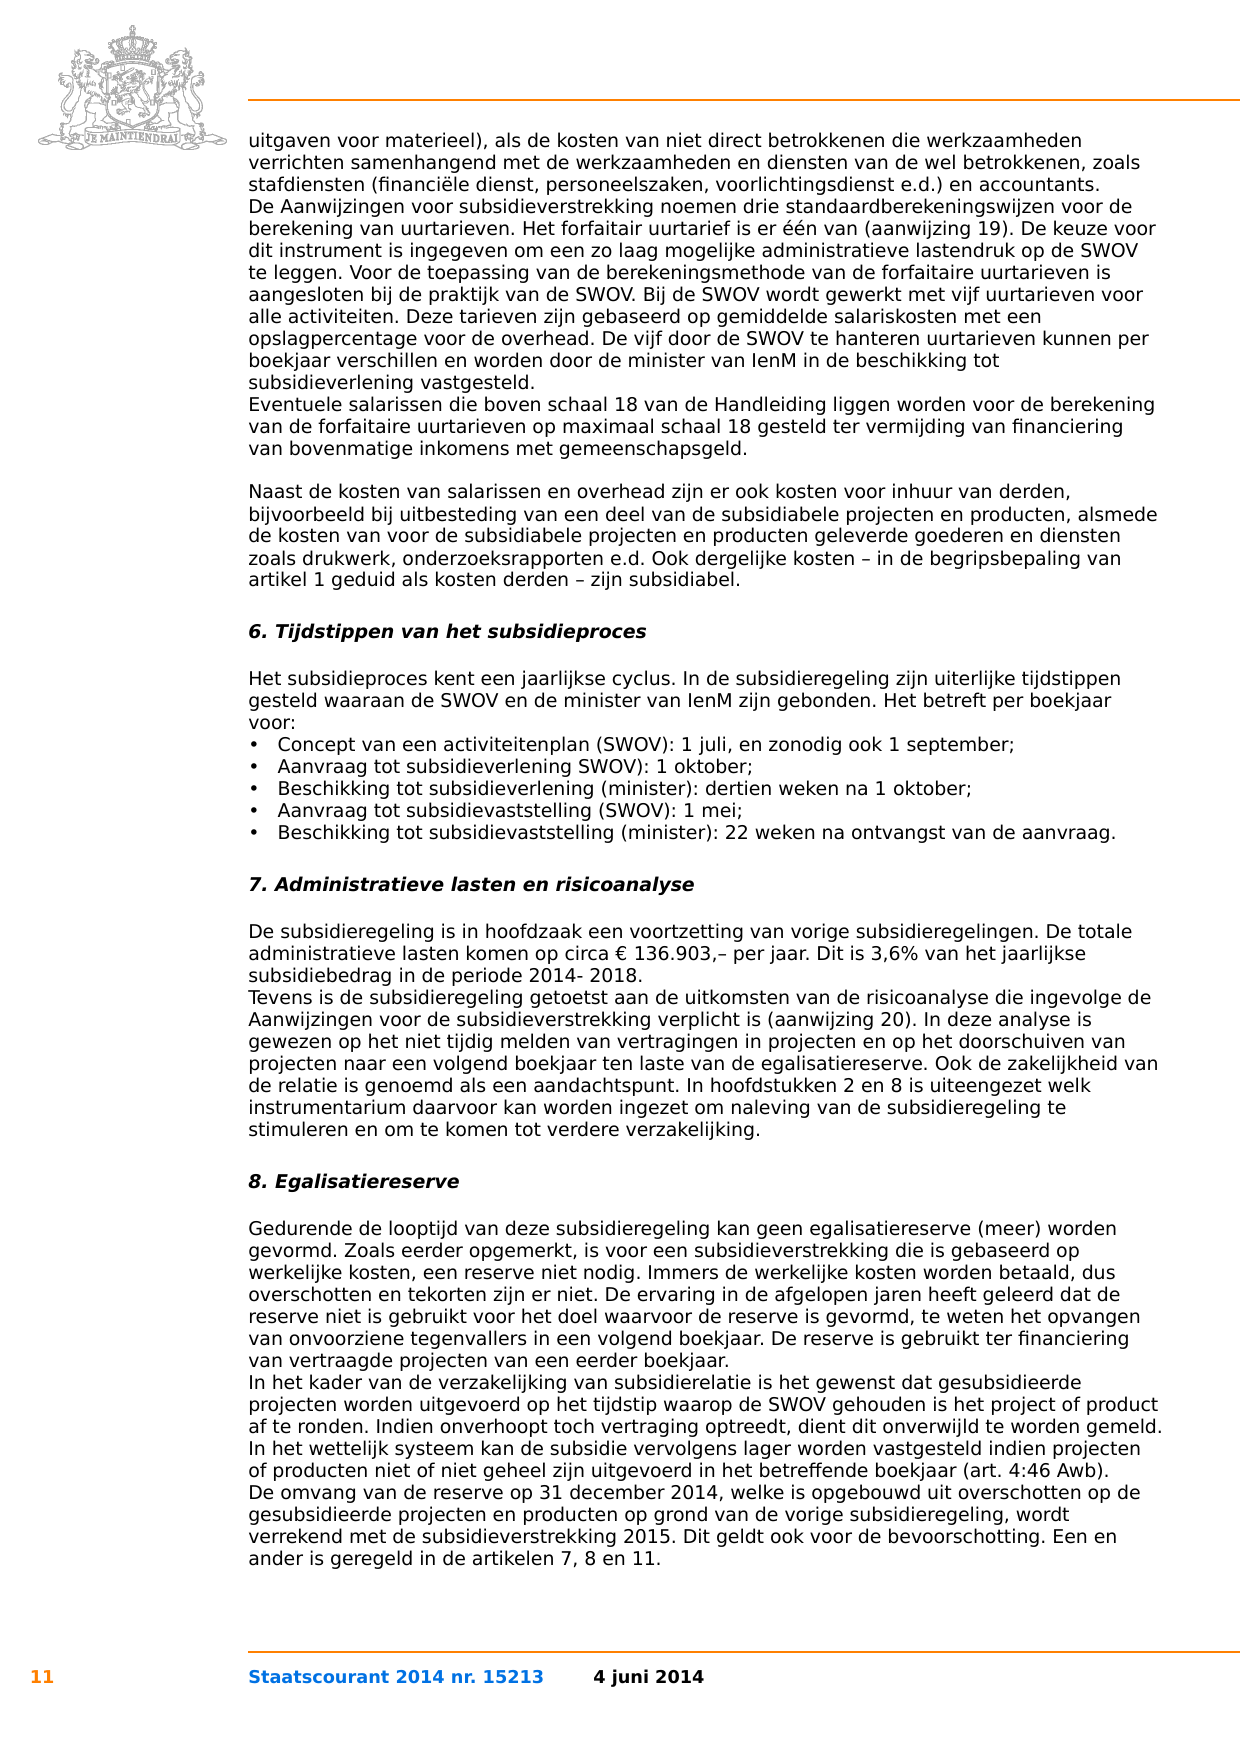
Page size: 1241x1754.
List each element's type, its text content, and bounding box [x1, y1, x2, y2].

text De subsidieregeling is in hoofdzaak een voortzetting van vorige subsidieregelingen. De totale administratieve lasten komen op circa € 136.903,– per jaar. Dit is 3,6% van het jaarlijkse subsidiebedrag in de periode 2014- 2018. [248, 921, 1163, 987]
text uitgaven voor materieel), als de kosten van niet direct betrokkenen die werkzaamheden verrichten samenhangend met de werkzaamheden en diensten van de wel betrokkenen, zoals stafdiensten (financiële dienst, personeelszaken, voorlichtingsdienst e.d.) en accountants. [248, 130, 1163, 196]
text Naast de kosten van salarissen en overhead zijn er ook kosten voor inhuur van derden, bijvoorbeeld bij uitbesteding van een deel van de subsidiabele projecten en producten, alsmede de kosten van voor de subsidiabele projecten en producten geleverde goederen en diensten zoals drukwerk, onderzoeksrapporten e.d. Ook dergelijke kosten – in de begripsbepaling van artikel 1 geduid als kosten derden – zijn subsidiabel. [248, 481, 1163, 591]
subtitle 6. Tijdstippen van het subsidieproces [248, 621, 1163, 643]
text • Beschikking tot subsidieverlening (minister): dertien weken na 1 oktober; [248, 778, 1163, 800]
text Tevens is de subsidieregeling getoetst aan de uitkomsten van de risicoanalyse die ingevolge de Aanwijzingen voor de subsidieverstrekking verplicht is (aanwijzing 20). In deze analyse is gewezen op het niet tijdig melden van vertragingen in projecten en op het doorschuiven van projecten naar een volgend boekjaar ten laste van de egalisatiereserve. Ook de zakelijkheid van de relatie is genoemd als een aandachtspunt. In hoofdstukken 2 en 8 is uiteengezet welk instrumentarium daarvoor kan worden ingezet om naleving van de subsidieregeling te stimuleren en om te komen tot verdere verzakelijking. [248, 987, 1163, 1141]
text De Aanwijzingen voor subsidieverstrekking noemen drie standaardberekeningswijzen voor de berekening van uurtarieven. Het forfaitair uurtarief is er één van (aanwijzing 19). De keuze voor dit instrument is ingegeven om een zo laag mogelijke administratieve lastendruk op de SWOV te leggen. Voor de toepassing van de berekeningsmethode van de forfaitaire uurtarieven is aangesloten bij de praktijk van de SWOV. Bij de SWOV wordt gewerkt met vijf uurtarieven voor alle activiteiten. Deze tarieven zijn gebaseerd op gemiddelde salariskosten met een opslagpercentage voor de overhead. De vijf door de SWOV te hanteren uurtarieven kunnen per boekjaar verschillen en worden door de minister van IenM in de beschikking tot subsidieverlening vastgesteld. [248, 196, 1163, 394]
picture [38, 25, 227, 150]
text In het kader van de verzakelijking van subsidierelatie is het gewenst dat gesubsidieerde projecten worden uitgevoerd op het tijdstip waarop de SWOV gehouden is het project of product af te ronden. Indien onverhoopt toch vertraging optreedt, dient dit onverwijld te worden gemeld. In het wettelijk systeem kan de subsidie vervolgens lager worden vastgesteld indien projecten of producten niet of niet geheel zijn uitgevoerd in het betreffende boekjaar (art. 4:46 Awb). [248, 1372, 1163, 1482]
text • Aanvraag tot subsidieverlening SWOV): 1 oktober; [248, 756, 1163, 778]
text Het subsidieproces kent een jaarlijkse cyclus. In de subsidieregeling zijn uiterlijke tijdstippen gesteld waaraan de SWOV en de minister van IenM zijn gebonden. Het betreft per boekjaar voor: [248, 668, 1163, 734]
text De omvang van de reserve op 31 december 2014, welke is opgebouwd uit overschotten op de gesubsidieerde projecten en producten op grond van de vorige subsidieregeling, wordt verrekend met de subsidieverstrekking 2015. Dit geldt ook voor de bevoorschotting. Een en ander is geregeld in de artikelen 7, 8 en 11. [248, 1482, 1163, 1569]
subtitle 8. Egalisatiereserve [248, 1171, 1163, 1193]
subtitle 7. Administratieve lasten en risicoanalyse [248, 874, 1163, 896]
text • Concept van een activiteitenplan (SWOV): 1 juli, en zonodig ook 1 september; [248, 734, 1163, 756]
text Eventuele salarissen die boven schaal 18 van de Handleiding liggen worden voor de berekening van de forfaitaire uurtarieven op maximaal schaal 18 gesteld ter vermijding van financiering van bovenmatige inkomens met gemeenschapsgeld. [248, 394, 1163, 459]
text • Aanvraag tot subsidievaststelling (SWOV): 1 mei; [248, 800, 1163, 822]
text Gedurende de looptijd van deze subsidieregeling kan geen egalisatiereserve (meer) worden gevormd. Zoals eerder opgemerkt, is voor een subsidieverstrekking die is gebaseerd op werkelijke kosten, een reserve niet nodig. Immers de werkelijke kosten worden betaald, dus overschotten en tekorten zijn er niet. De ervaring in de afgelopen jaren heeft geleerd dat de reserve niet is gebruikt voor het doel waarvoor de reserve is gevormd, te weten het opvangen van onvoorziene tegenvallers in een volgend boekjaar. De reserve is gebruikt ter financiering van vertraagde projecten van een eerder boekjaar. [248, 1218, 1163, 1372]
text • Beschikking tot subsidievaststelling (minister): 22 weken na ontvangst van de aanvraag. [248, 822, 1163, 844]
